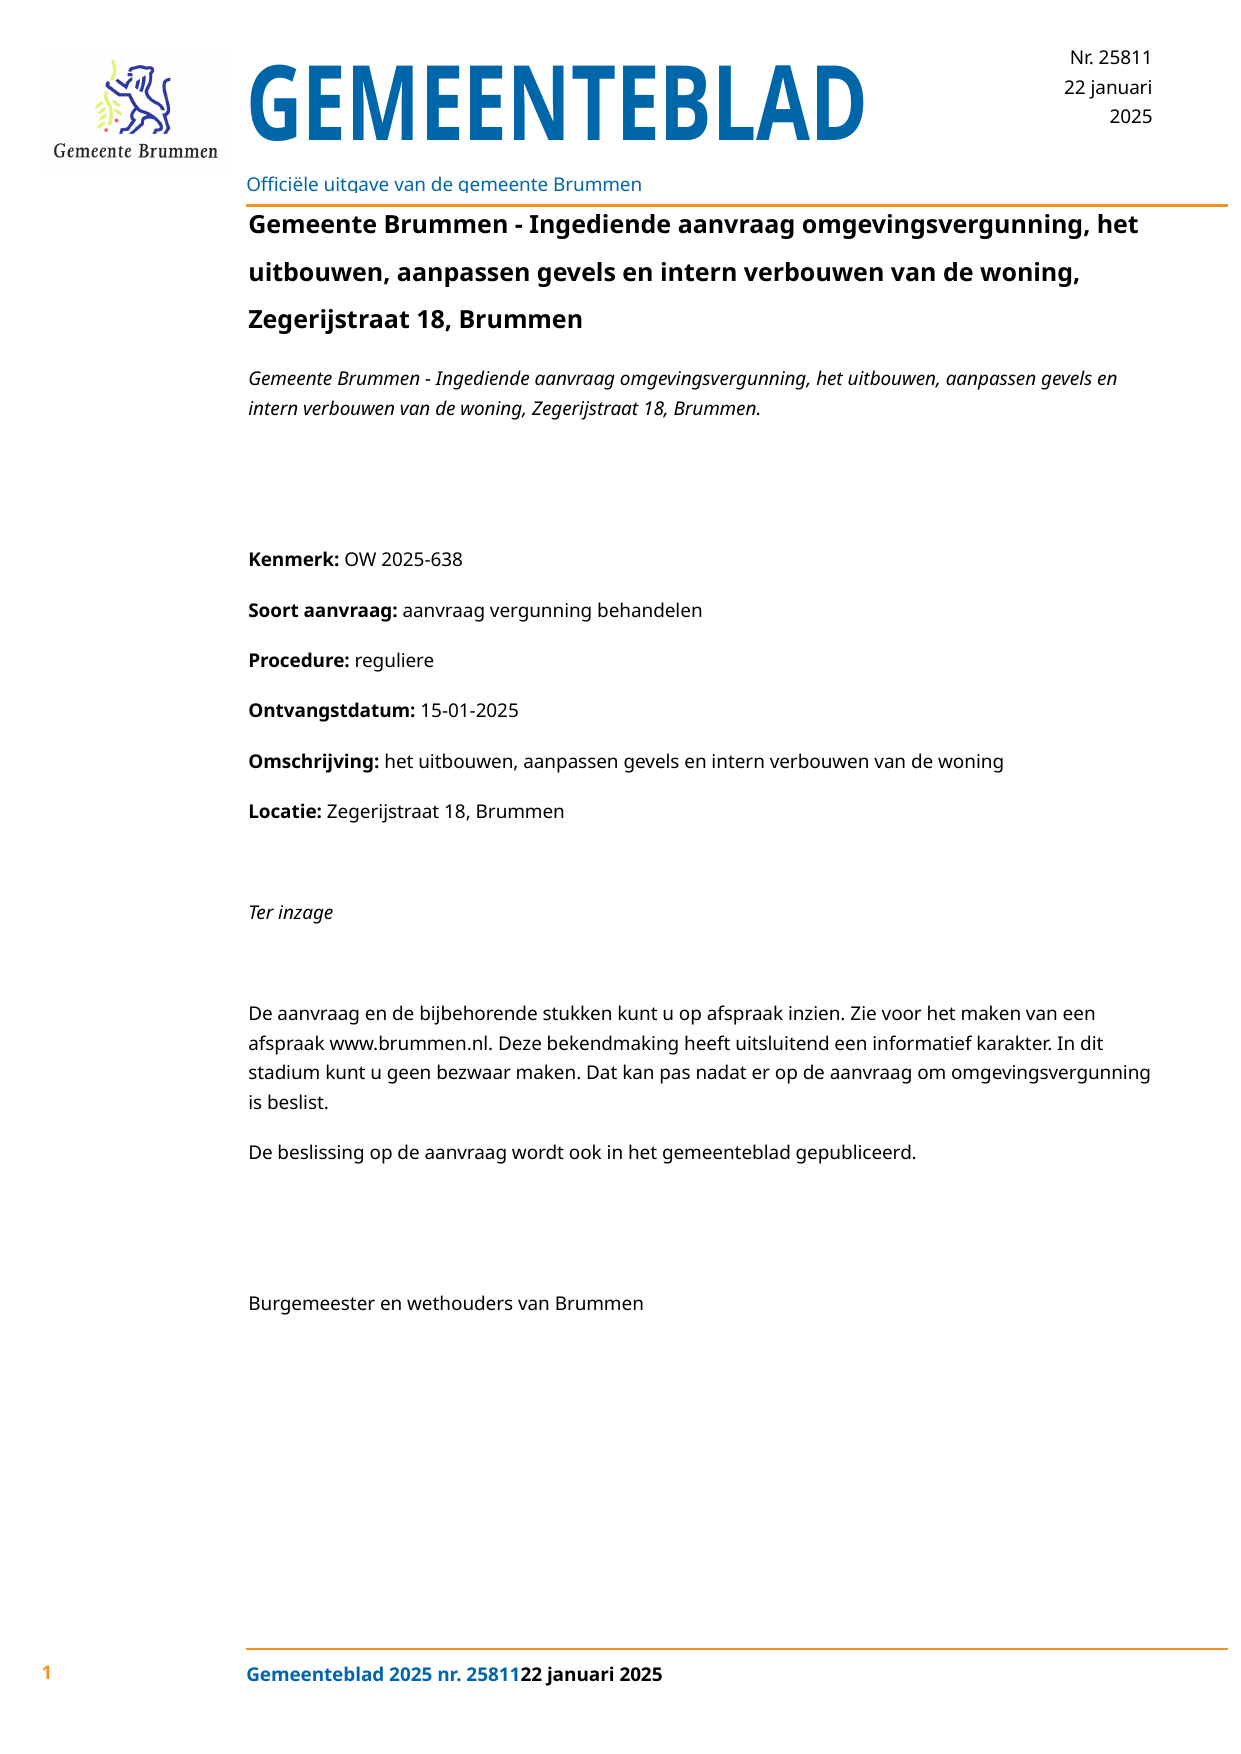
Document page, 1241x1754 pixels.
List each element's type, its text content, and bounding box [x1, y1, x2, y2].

text Gemeente Brummen - Ingediende aanvraag omgevingsvergunning, het uitbouwen, aanpassen gevels en intern verbouwen van de woning, Zegerijstraat 18, Brummen. [248, 366, 1152, 421]
picture [41, 47, 231, 172]
text Ter inzage [248, 899, 1152, 925]
text Locatie: Zegerijstraat 18, Brummen [248, 798, 1152, 824]
text De beslissing op de aanvraag wordt ook in het gemeenteblad gepubliceerd. [248, 1139, 1152, 1165]
text Procedure: reguliere [248, 647, 1152, 673]
text Kenmerk: OW 2025-638 [248, 546, 1152, 572]
text Gemeente Brummen - Ingediende aanvraag omgevingsvergunning, het uitbouwen, aanpassen gevels en intern verbouwen van de woning, Zegerijstraat 18, Brummen [248, 207, 1152, 336]
text Ontvangstdatum: 15-01-2025 [248, 698, 1152, 723]
text Burgemeester en wethouders van Brummen [248, 1291, 1152, 1316]
text De aanvraag en de bijbehorende stukken kunt u op afspraak inzien. Zie voor het maken van een afspraak www.brummen.nl. Deze bekendmaking heeft uitsluitend een informatief karakter. In dit stadium kunt u geen bezwaar maken. Dat kan pas nadat er op de aanvraag om omgevingsvergunning is beslist. [248, 1000, 1152, 1114]
text Soort aanvraag: aanvraag vergunning behandelen [248, 597, 1152, 622]
text Omschrijving: het uitbouwen, aanpassen gevels en intern verbouwen van de woning [248, 748, 1152, 774]
